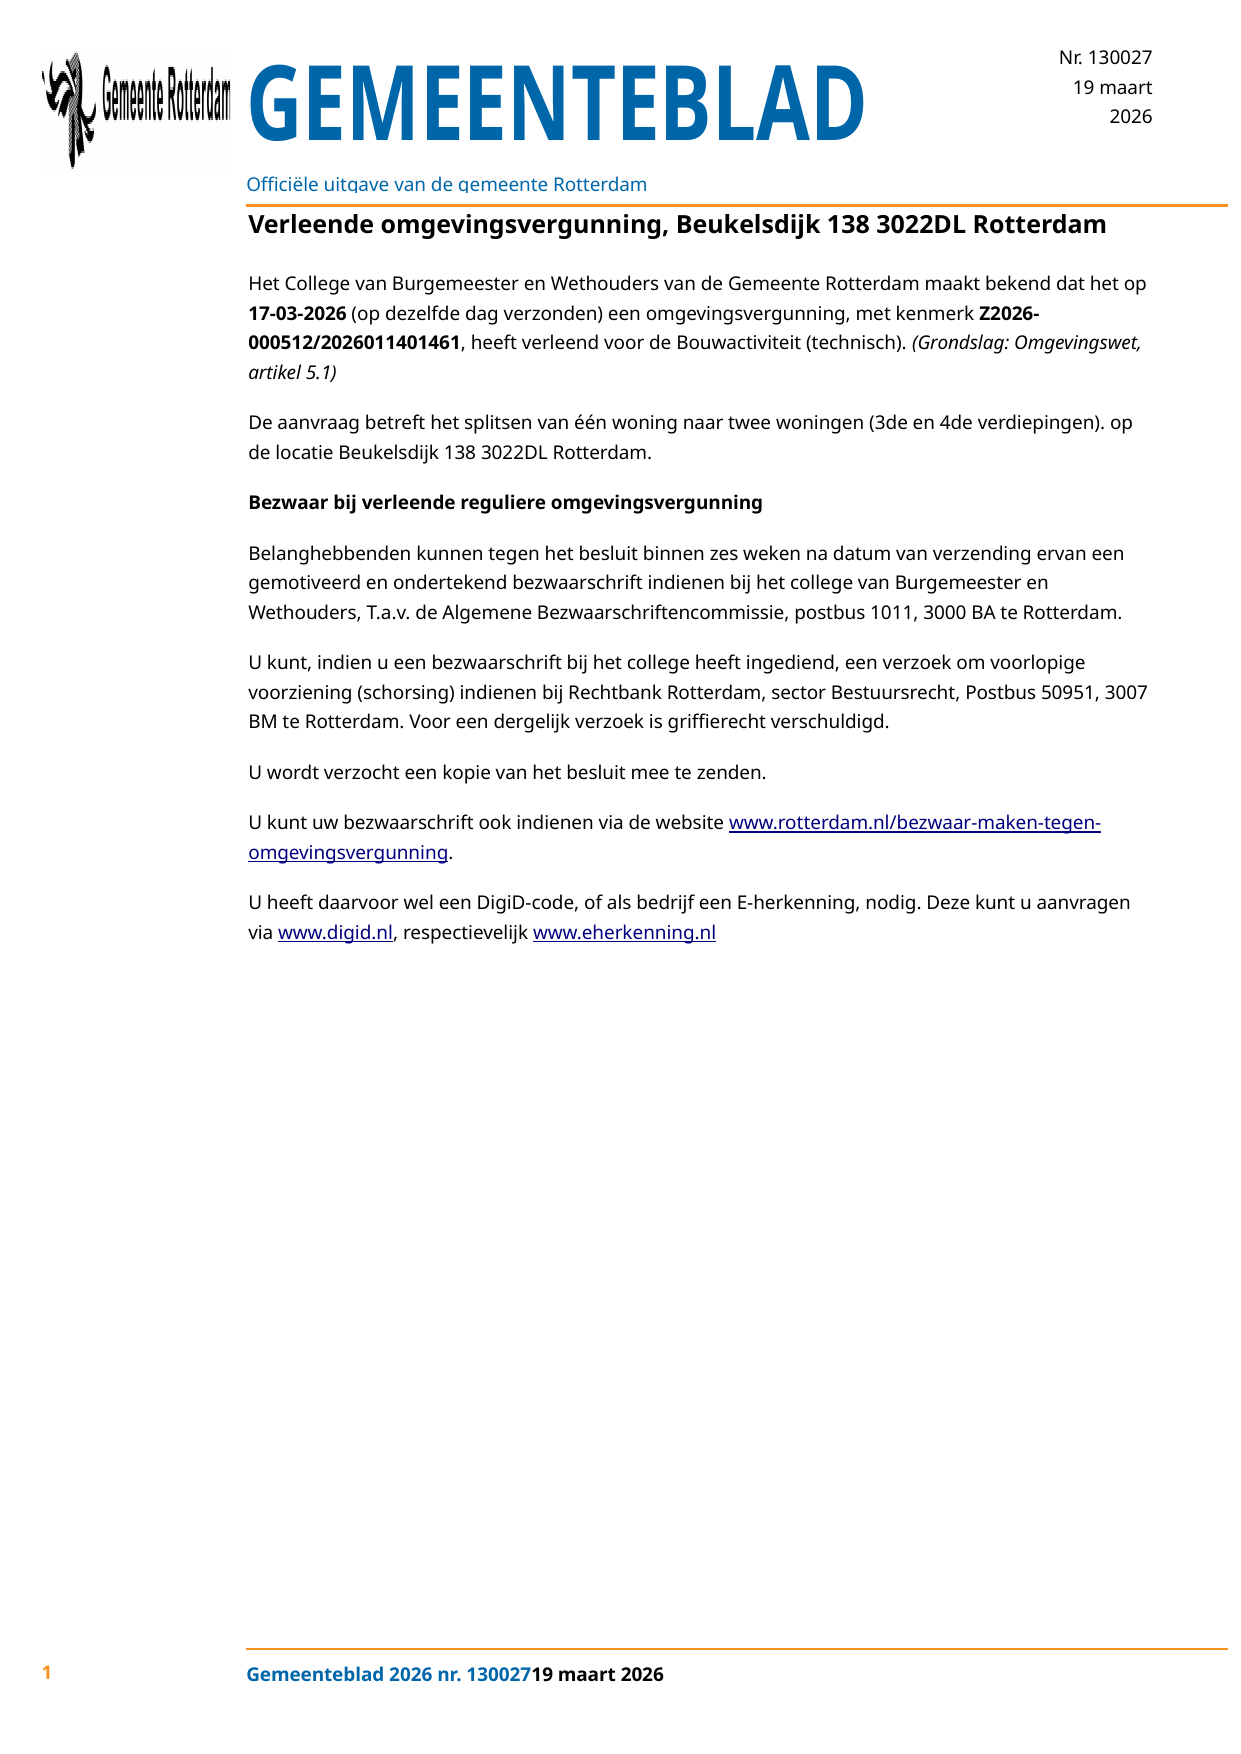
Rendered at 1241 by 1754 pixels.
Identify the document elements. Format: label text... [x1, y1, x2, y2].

text U heeft daarvoor wel een DigiD-code, of als bedrijf een E-herkenning, nodig. Deze kunt u aanvragen via www.digid.nl, respectievelijk www.eherkenning.nl [248, 889, 1152, 945]
text Belanghebbenden kunnen tegen het besluit binnen zes weken na datum van verzending ervan een gemotiveerd en ondertekend bezwaarschrift indienen bij het college van Burgemeester en Wethouders, T.a.v. de Algemene Bezwaarschriftencommissie, postbus 1011, 3000 BA te Rotterdam. [248, 540, 1152, 625]
text Verleende omgevingsvergunning, Beukelsdijk 138 3022DL Rotterdam [248, 207, 1152, 241]
text U kunt, indien u een bezwaarschrift bij het college heeft ingediend, een verzoek om voorlopige voorziening (schorsing) indienen bij Rechtbank Rotterdam, sector Bestuursrecht, Postbus 50951, 3007 BM te Rotterdam. Voor een dergelijk verzoek is griffierecht verschuldigd. [248, 649, 1152, 734]
text U wordt verzocht een kopie van het besluit mee te zenden. [248, 759, 1152, 785]
text Het College van Burgemeester en Wethouders van de Gemeente Rotterdam maakt bekend dat het op 17-03-2026 (op dezelfde dag verzonden) een omgevingsvergunning, met kenmerk Z2026-000512/2026011401461, heeft verleend voor de Bouwactiviteit (technisch). (Grondslag: Omgevingswet, artikel 5.1) [248, 270, 1152, 385]
text U kunt uw bezwaarschrift ook indienen via de website www.rotterdam.nl/bezwaar-maken-tegen-omgevingsvergunning. [248, 809, 1152, 865]
text Bezwaar bij verleende reguliere omgevingsvergunning [248, 489, 1152, 515]
text De aanvraag betreft het splitsen van één woning naar twee woningen (3de en 4de verdiepingen). op de locatie Beukelsdijk 138 3022DL Rotterdam. [248, 409, 1152, 465]
picture [41, 47, 231, 172]
